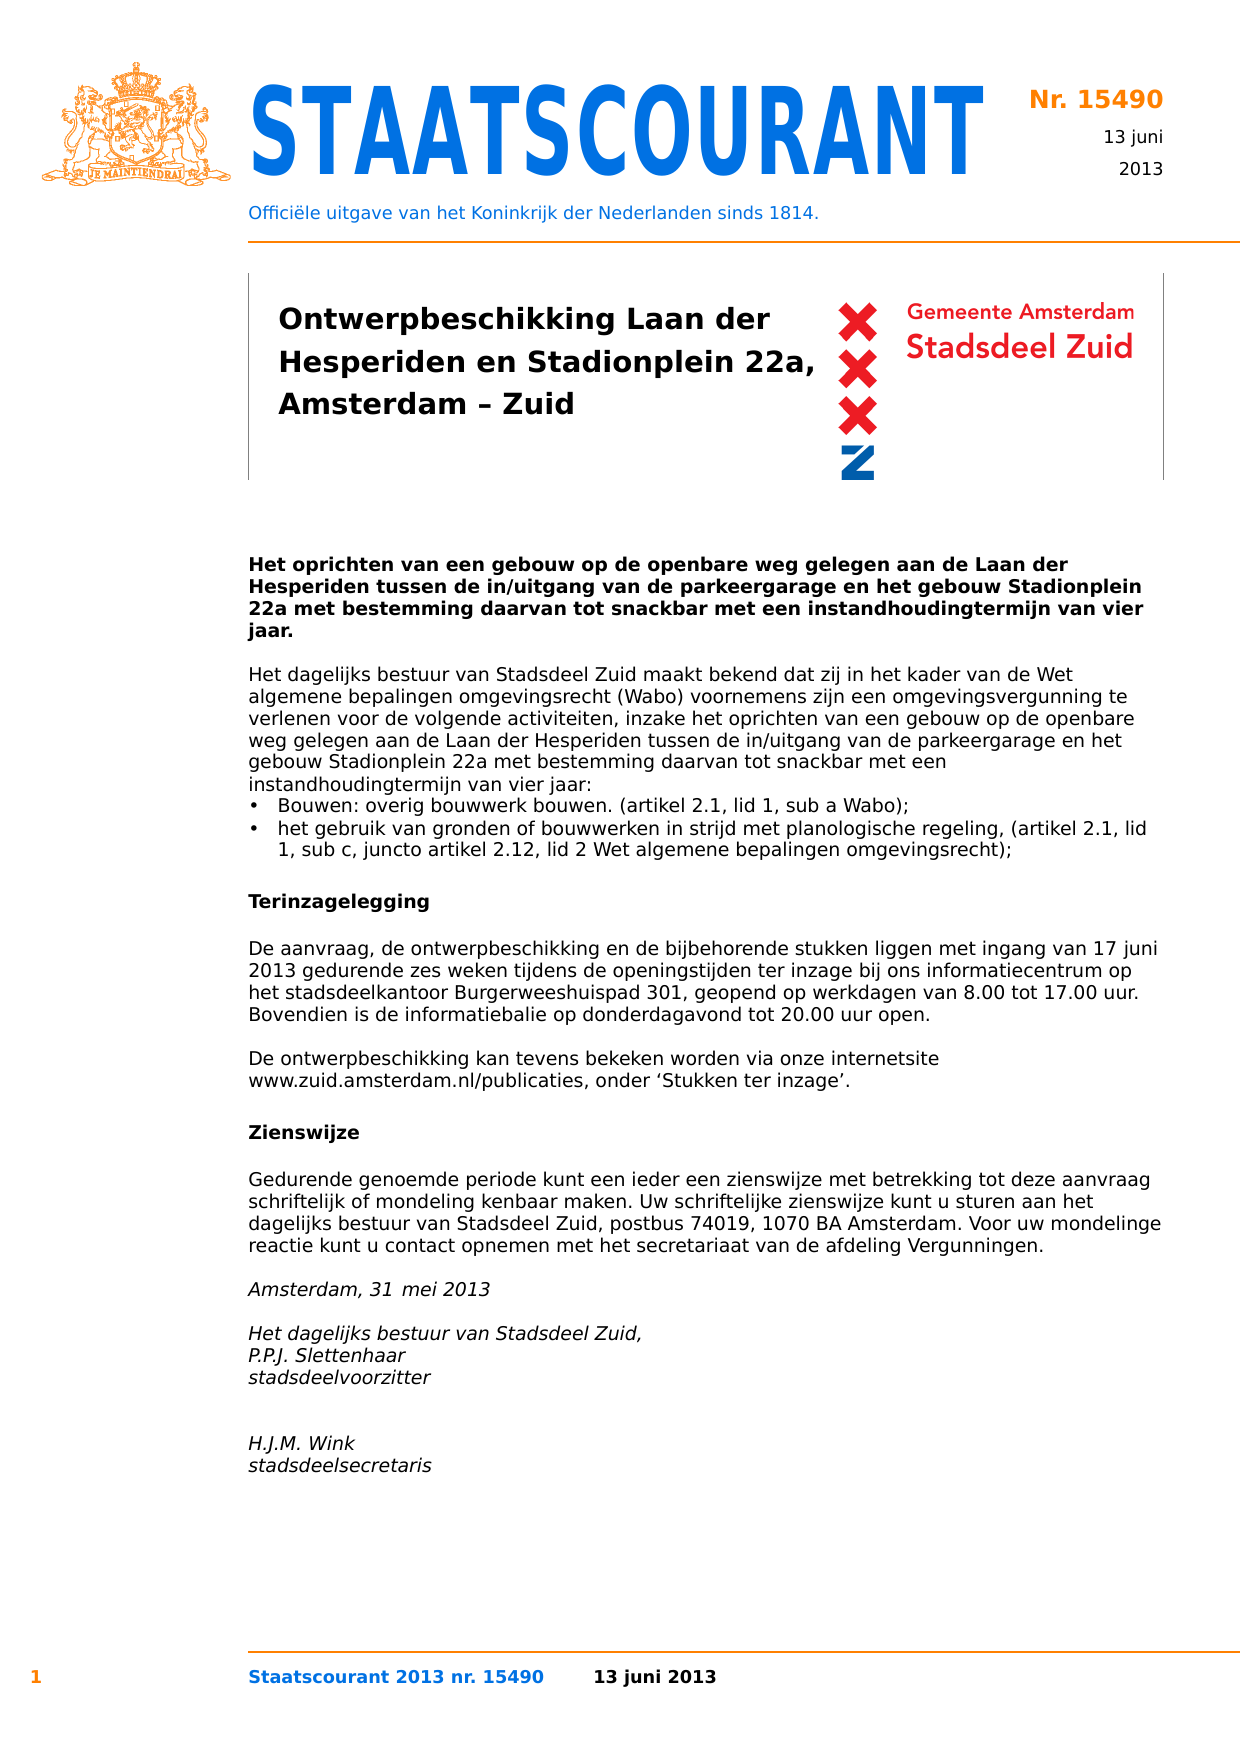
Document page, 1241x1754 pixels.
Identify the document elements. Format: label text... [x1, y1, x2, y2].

text H.J.M. Wink stadsdeelsecretaris [248, 1411, 1163, 1476]
text De ontwerpbeschikking kan tevens bekeken worden via onze internetsite www.zuid.amsterdam.nl/publicaties, onder ‘Stukken ter inzage’. [248, 1048, 1163, 1092]
subtitle Ontwerpbeschikking Laan der Hesperiden en Stadionplein 22a, Amsterdam – Zuid [249, 273, 1163, 480]
table_header [25, 62, 248, 241]
table_cell 13 juni [998, 121, 1240, 153]
table_cell 2013 [998, 153, 1240, 203]
table_cell Officiële uitgave van het Koninkrijk der Nederlanden sinds 1814. [248, 203, 1240, 241]
picture [838, 302, 1134, 480]
text • Bouwen: overig bouwwerk bouwen. (artikel 2.1, lid 1, sub a Wabo); [248, 795, 1163, 817]
subtitle Terinzagelegging [248, 891, 1163, 913]
picture [41, 62, 231, 186]
text Amsterdam, 31 mei 2013 [248, 1279, 1163, 1301]
subtitle Zienswijze [248, 1122, 1163, 1144]
table_header Nr. 15490 [998, 62, 1240, 121]
text Het dagelijks bestuur van Stadsdeel Zuid, P.P.J. Slettenhaar stadsdeelvoorzitter [248, 1323, 1163, 1389]
text • het gebruik van gronden of bouwwerken in strijd met planologische regeling, (artikel 2.1, lid 1, sub c, juncto artikel 2.12, lid 2 Wet algemene bepalingen omgevingsrecht); [248, 817, 1163, 861]
text Het dagelijks bestuur van Stadsdeel Zuid maakt bekend dat zij in het kader van de Wet algemene bepalingen omgevingsrecht (Wabo) voornemens zijn een omgevingsvergunning te verlenen voor de volgende activiteiten, inzake het oprichten van een gebouw op de openbare weg gelegen aan de Laan der Hesperiden tussen de in/uitgang van de parkeergarage en het gebouw Stadionplein 22a met bestemming daarvan tot snackbar met een instandhoudingtermijn van vier jaar: [248, 663, 1163, 795]
text De aanvraag, de ontwerpbeschikking en de bijbehorende stukken liggen met ingang van 17 juni 2013 gedurende zes weken tijdens de openingstijden ter inzage bij ons informatiecentrum op het stadsdeelkantoor Burgerweeshuispad 301, geopend op werkdagen van 8.00 tot 17.00 uur. Bovendien is de informatiebalie op donderdagavond tot 20.00 uur open. [248, 938, 1163, 1026]
text Gedurende genoemde periode kunt een ieder een zienswijze met betrekking tot deze aanvraag schriftelijk of mondeling kenbaar maken. Uw schriftelijke zienswijze kunt u sturen aan het dagelijks bestuur van Stadsdeel Zuid, postbus 74019, 1070 BA Amsterdam. Voor uw mondelinge reactie kunt u contact opnemen met het secretariaat van de afdeling Vergunningen. [248, 1169, 1163, 1257]
text Het oprichten van een gebouw op de openbare weg gelegen aan de Laan der Hesperiden tussen de in/uitgang van de parkeergarage en het gebouw Stadionplein 22a met bestemming daarvan tot snackbar met een instandhoudingtermijn van vier jaar. [248, 554, 1163, 642]
table_header STAATSCOURANT [248, 62, 998, 203]
